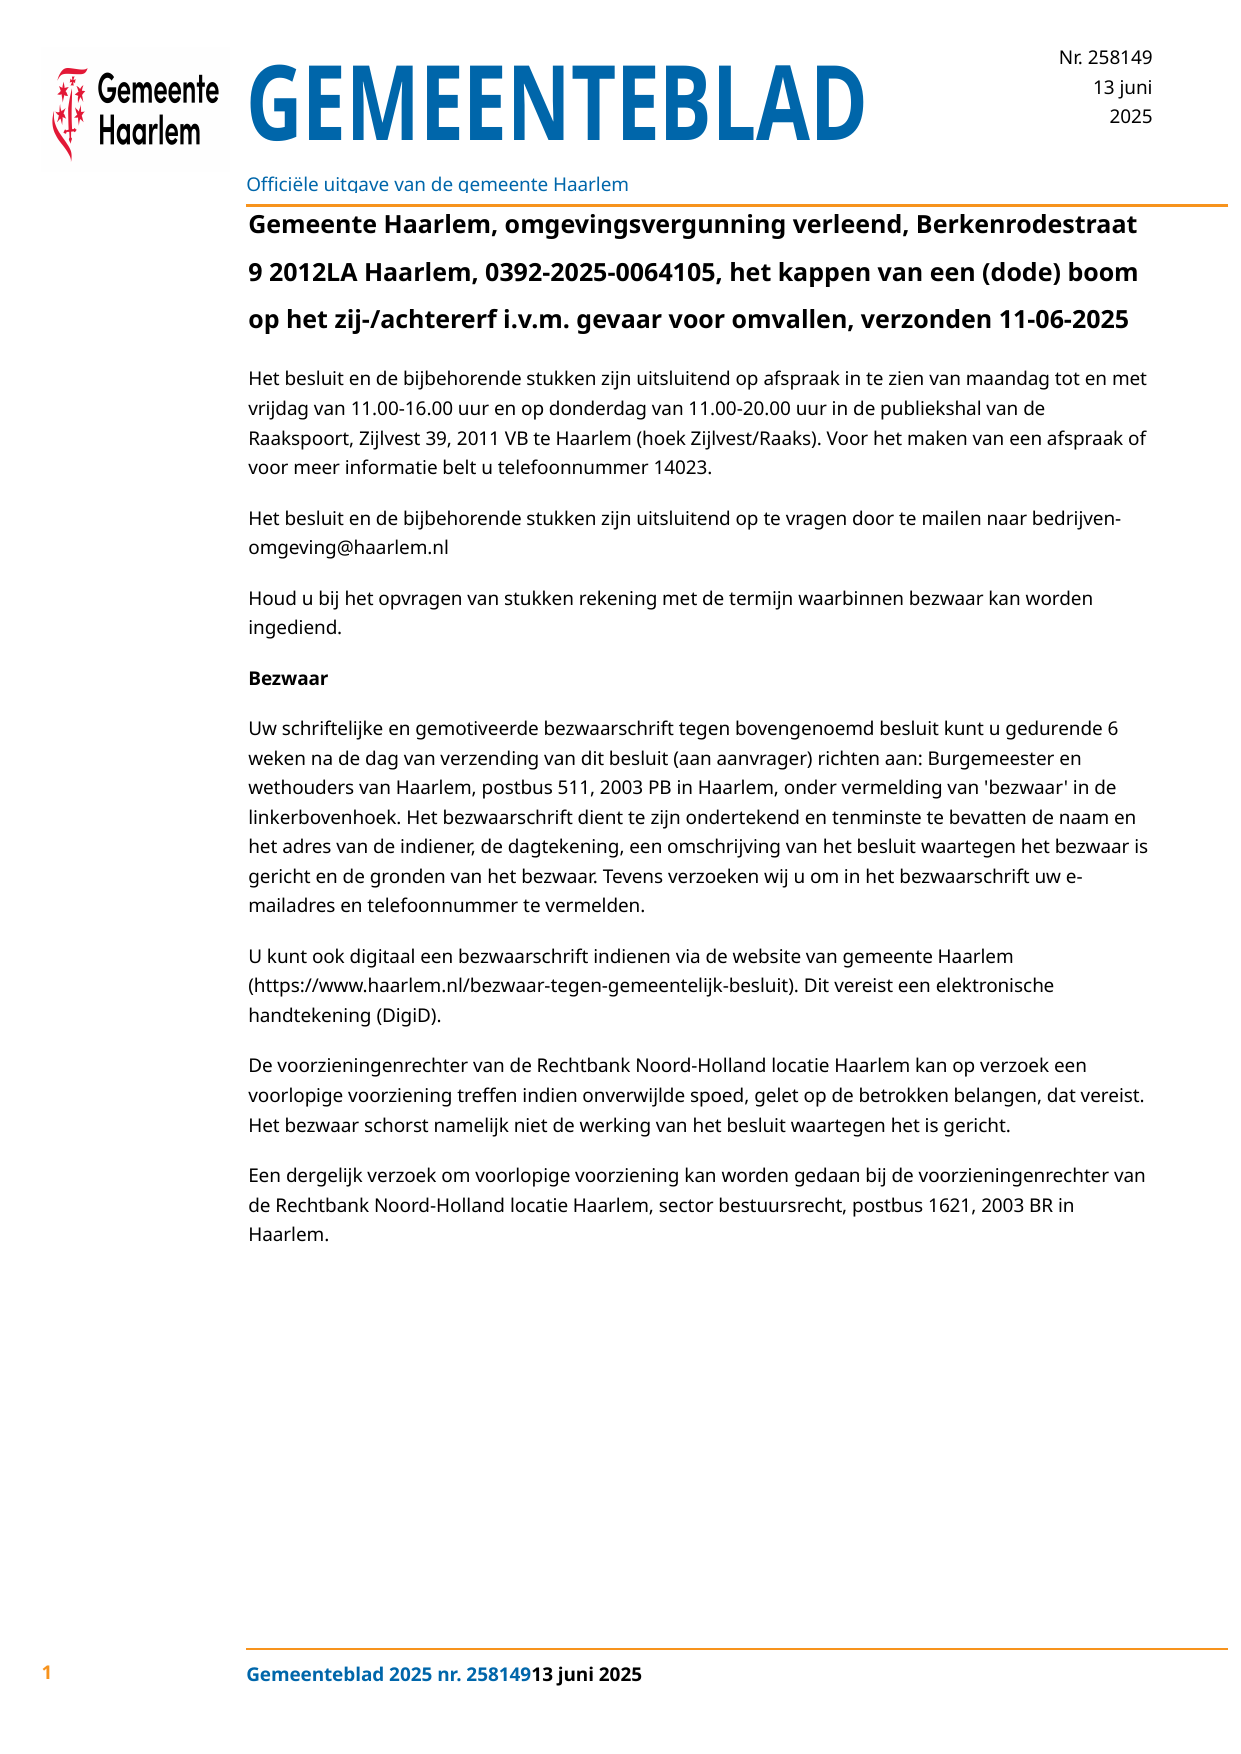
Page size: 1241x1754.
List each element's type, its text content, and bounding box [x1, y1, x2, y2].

text Het besluit en de bijbehorende stukken zijn uitsluitend op afspraak in te zien van maandag tot en met vrijdag van 11.00-16.00 uur en op donderdag van 11.00-20.00 uur in de publiekshal van de Raakspoort, Zijlvest 39, 2011 VB te Haarlem (hoek Zijlvest/Raaks). Voor het maken van een afspraak of voor meer informatie belt u telefoonnummer 14023. [248, 366, 1152, 480]
text Uw schriftelijke en gemotiveerde bezwaarschrift tegen bovengenoemd besluit kunt u gedurende 6 weken na de dag van verzending van dit besluit (aan aanvrager) richten aan: Burgemeester en wethouders van Haarlem, postbus 511, 2003 PB in Haarlem, onder vermelding van 'bezwaar' in de linkerbovenhoek. Het bezwaarschrift dient te zijn ondertekend en tenminste te bevatten de naam en het adres van de indiener, de dagtekening, een omschrijving van het besluit waartegen het bezwaar is gericht en de gronden van het bezwaar. Tevens verzoeken wij u om in het bezwaarschrift uw e-mailadres en telefoonnummer te vermelden. [248, 715, 1152, 918]
text Het besluit en de bijbehorende stukken zijn uitsluitend op te vragen door te mailen naar bedrijven-omgeving@haarlem.nl [248, 505, 1152, 560]
text Bezwaar [248, 665, 1152, 690]
text Een dergelijk verzoek om voorlopige voorziening kan worden gedaan bij de voorzieningenrechter van de Rechtbank Noord-Holland locatie Haarlem, sector bestuursrecht, postbus 1621, 2003 BR in Haarlem. [248, 1162, 1152, 1247]
picture [41, 47, 231, 172]
text U kunt ook digitaal een bezwaarschrift indienen via de website van gemeente Haarlem (https://www.haarlem.nl/bezwaar-tegen-gemeentelijk-besluit). Dit vereist een elektronische handtekening (DigiD). [248, 943, 1152, 1028]
text De voorzieningenrechter van de Rechtbank Noord-Holland locatie Haarlem kan op verzoek een voorlopige voorziening treffen indien onverwijlde spoed, gelet op de betrokken belangen, dat vereist. Het bezwaar schorst namelijk niet de werking van het besluit waartegen het is gericht. [248, 1053, 1152, 1137]
text Gemeente Haarlem, omgevingsvergunning verleend, Berkenrodestraat 9 2012LA Haarlem, 0392-2025-0064105, het kappen van een (dode) boom op het zij-/achtererf i.v.m. gevaar voor omvallen, verzonden 11-06-2025 [248, 207, 1152, 336]
text Houd u bij het opvragen van stukken rekening met de termijn waarbinnen bezwaar kan worden ingediend. [248, 585, 1152, 640]
